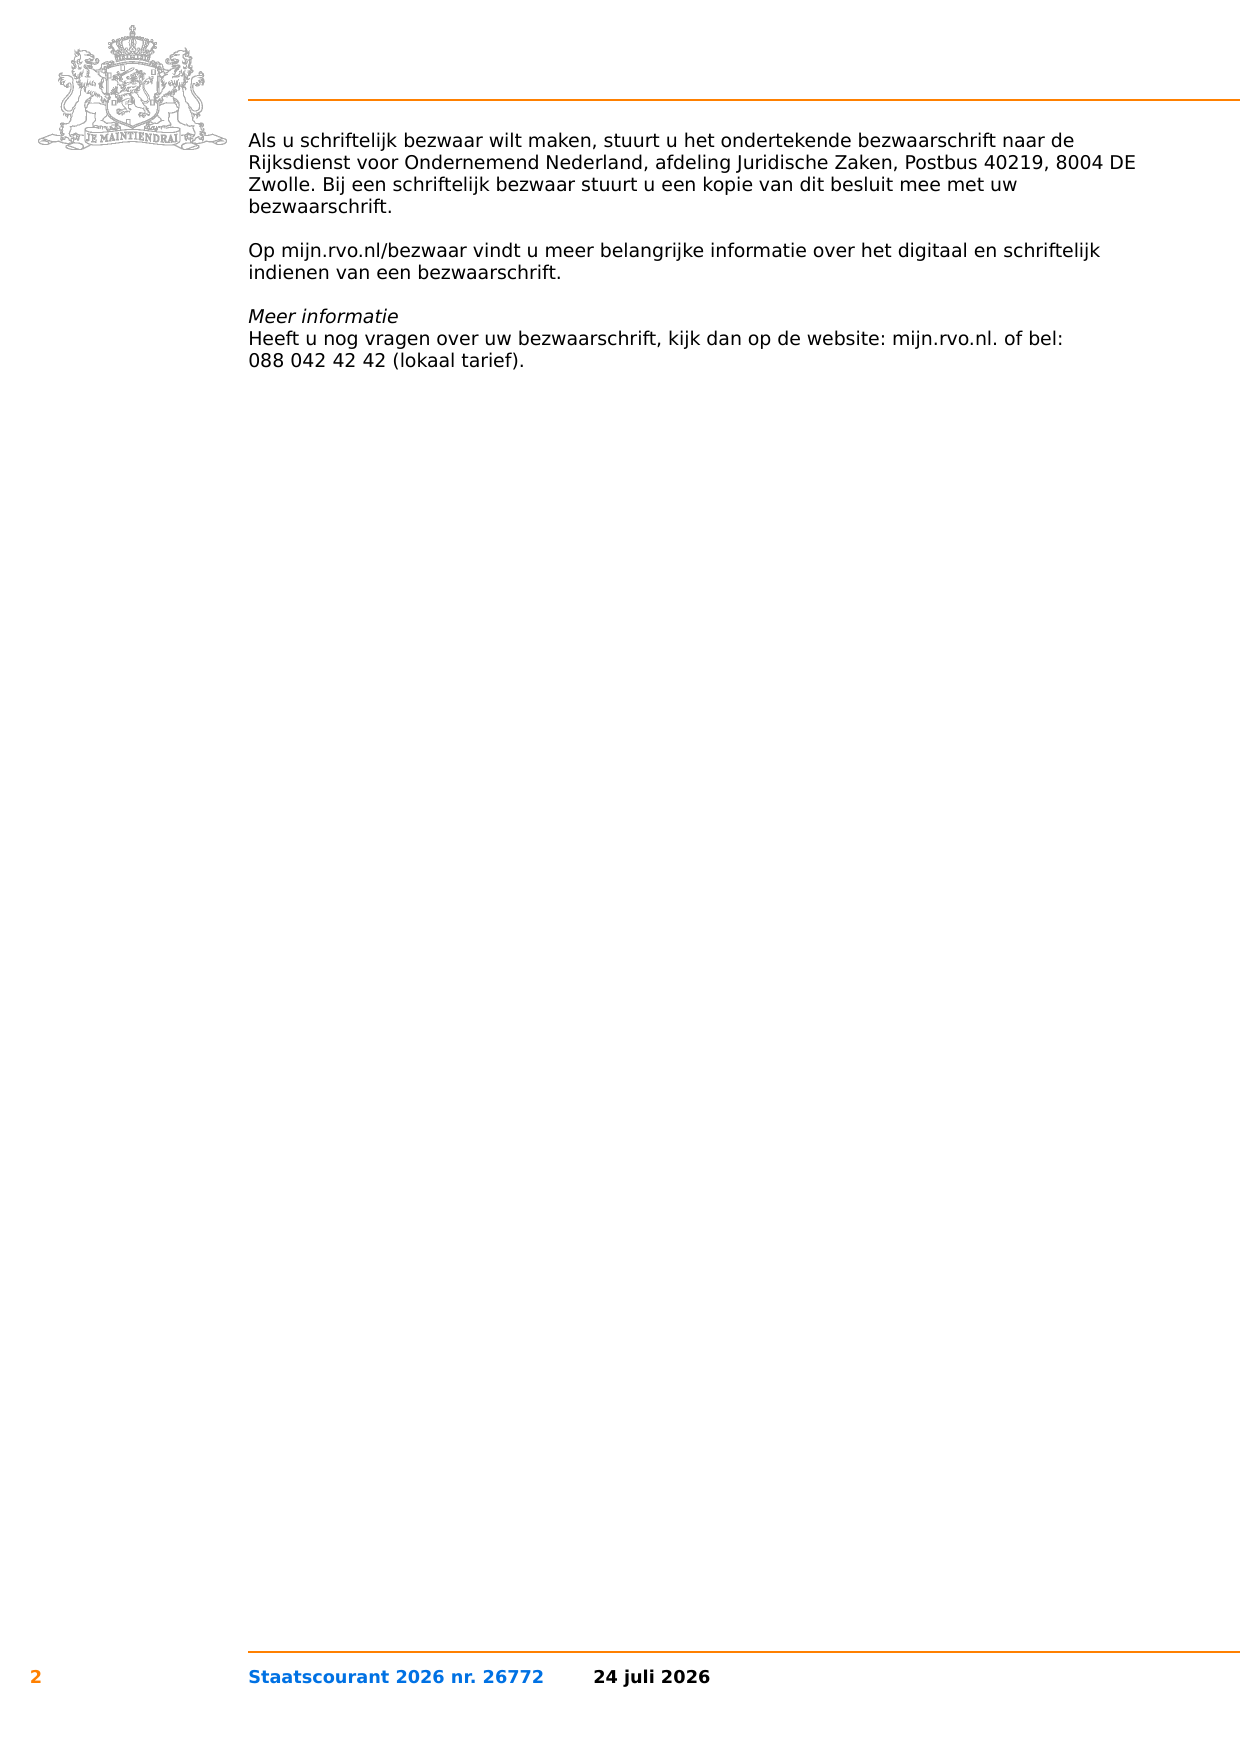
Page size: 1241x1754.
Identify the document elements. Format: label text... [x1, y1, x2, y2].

picture [38, 25, 227, 150]
text Als u schriftelijk bezwaar wilt maken, stuurt u het ondertekende bezwaarschrift naar de Rijksdienst voor Ondernemend Nederland, afdeling Juridische Zaken, Postbus 40219, 8004 DE Zwolle. Bij een schriftelijk bezwaar stuurt u een kopie van dit besluit mee met uw bezwaarschrift. [248, 130, 1163, 218]
text Op mijn.rvo.nl/bezwaar vindt u meer belangrijke informatie over het digitaal en schriftelijk indienen van een bezwaarschrift. [248, 240, 1163, 284]
text Heeft u nog vragen over uw bezwaarschrift, kijk dan op de website: mijn.rvo.nl. of bel: 088 042 42 42 (lokaal tarief). [248, 327, 1163, 371]
text Meer informatie [248, 306, 1163, 327]
